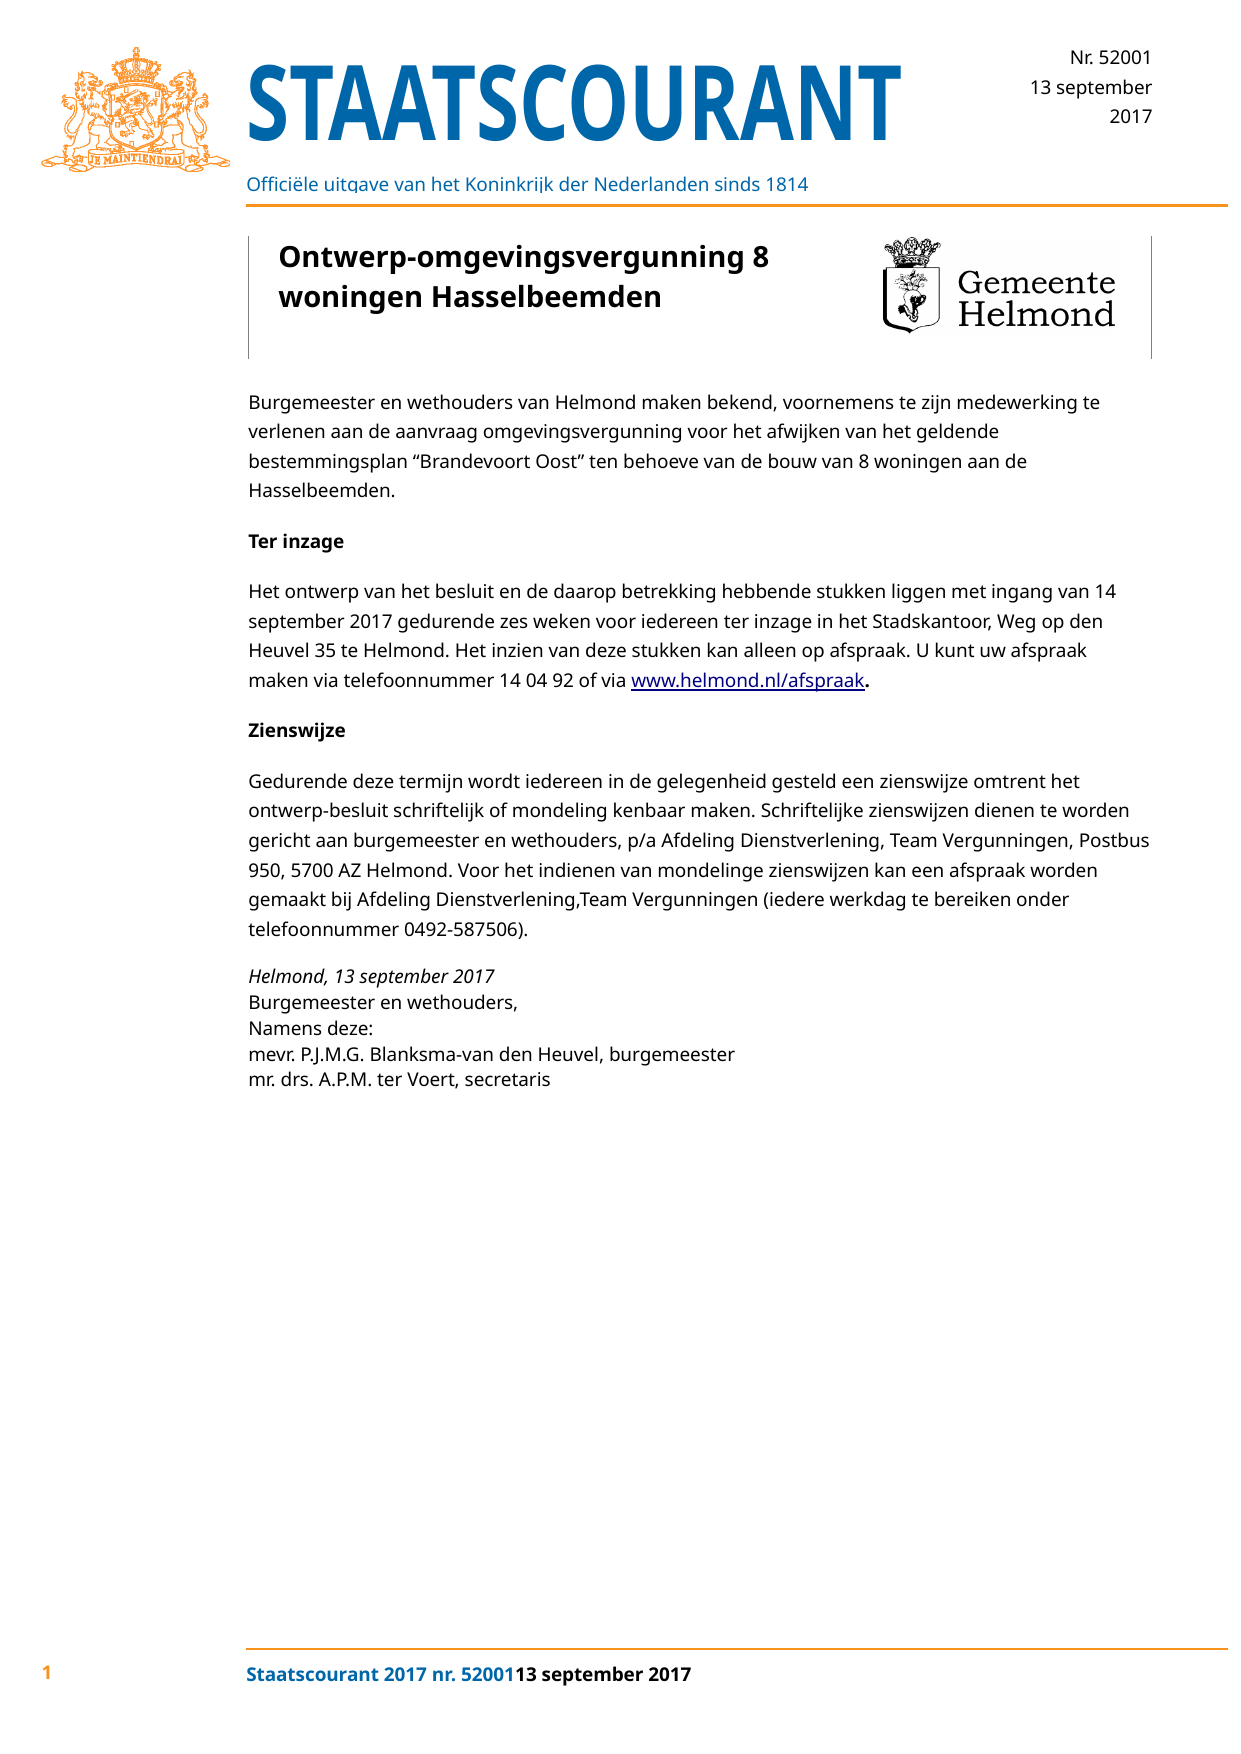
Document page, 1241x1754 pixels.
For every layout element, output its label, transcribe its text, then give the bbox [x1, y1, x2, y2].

picture [41, 47, 231, 172]
text Gedurende deze termijn wordt iedereen in de gelegenheid gesteld een zienswijze omtrent het ontwerp-besluit schriftelijk of mondeling kenbaar maken. Schriftelijke zienswijzen dienen te worden gericht aan burgemeester en wethouders, p/a Afdeling Dienstverlening, Team Vergunningen, Postbus 950, 5700 AZ Helmond. Voor het indienen van mondelinge zienswijzen kan een afspraak worden gemaakt bij Afdeling Dienstverlening,Team Vergunningen (iedere werkdag te bereiken onder telefoonnummer 0492-587506). [248, 768, 1152, 942]
text Zienswijze [248, 718, 1152, 743]
table_header Ontwerp-omgevingsvergunning 8 woningen Hasselbeemden [249, 236, 850, 359]
text Ter inzage [248, 528, 1152, 554]
text mevr. P.J.M.G. Blanksma-van den Heuvel, burgemeester [248, 1041, 1152, 1067]
text Burgemeester en wethouders van Helmond maken bekend, voornemens te zijn medewerking te verlenen aan de aanvraag omgevingsvergunning voor het afwijken van het geldende bestemmingsplan “Brandevoort Oost” ten behoeve van de bouw van 8 woningen aan de Hasselbeemden. [248, 389, 1152, 503]
text mr. drs. A.P.M. ter Voert, secretaris [248, 1067, 1152, 1092]
table_header [850, 236, 1151, 359]
text Het ontwerp van het besluit en de daarop betrekking hebbende stukken liggen met ingang van 14 september 2017 gedurende zes weken voor iedereen ter inzage in het Stadskantoor, Weg op den Heuvel 35 te Helmond. Het inzien van deze stukken kan alleen op afspraak. U kunt uw afspraak maken via telefoonnummer 14 04 92 of via www.helmond.nl/afspraak. [248, 578, 1152, 693]
text Namens deze: [248, 1015, 1152, 1041]
text Helmond, 13 september 2017 [248, 964, 1152, 989]
text Burgemeester en wethouders, [248, 989, 1152, 1015]
picture [882, 236, 1119, 334]
